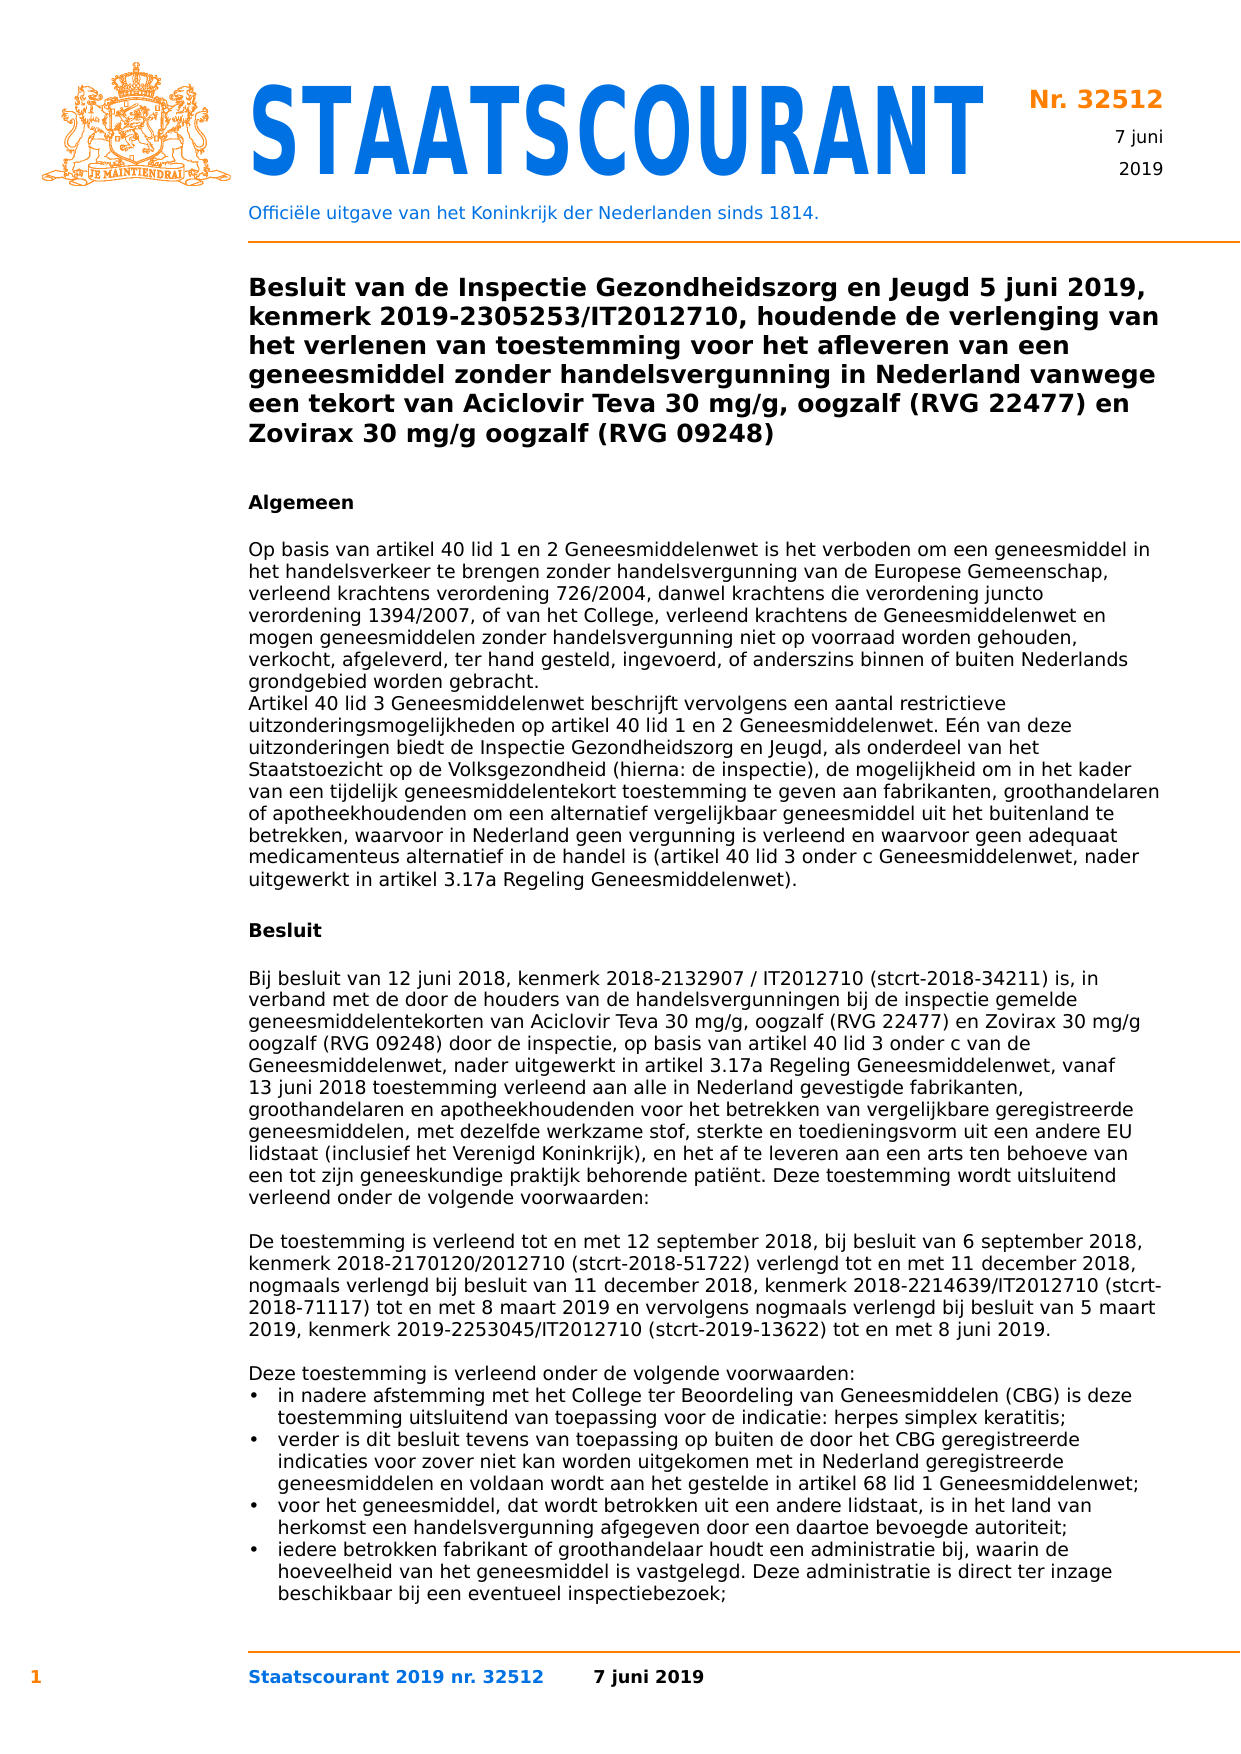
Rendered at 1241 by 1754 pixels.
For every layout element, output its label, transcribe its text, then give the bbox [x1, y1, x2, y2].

text Bij besluit van 12 juni 2018, kenmerk 2018-2132907 / IT2012710 (stcrt-2018-34211) is, in verband met de door de houders van de handelsvergunningen bij de inspectie gemelde geneesmiddelentekorten van Aciclovir Teva 30 mg/g, oogzalf (RVG 22477) en Zovirax 30 mg/g oogzalf (RVG 09248) door de inspectie, op basis van artikel 40 lid 3 onder c van de Geneesmiddelenwet, nader uitgewerkt in artikel 3.17a Regeling Geneesmiddelenwet, vanaf 13 juni 2018 toestemming verleend aan alle in Nederland gevestigde fabrikanten, groothandelaren en apotheekhoudenden voor het betrekken van vergelijkbare geregistreerde geneesmiddelen, met dezelfde werkzame stof, sterkte en toedieningsvorm uit een andere EU lidstaat (inclusief het Verenigd Koninkrijk), en het af te leveren aan een arts ten behoeve van een tot zijn geneeskundige praktijk behorende patiënt. Deze toestemming wordt uitsluitend verleend onder de volgende voorwaarden: [248, 967, 1163, 1209]
text • in nadere afstemming met het College ter Beoordeling van Geneesmiddelen (CBG) is deze toestemming uitsluitend van toepassing voor de indicatie: herpes simplex keratitis; [248, 1385, 1163, 1429]
subtitle Algemeen [248, 492, 1163, 514]
text Op basis van artikel 40 lid 1 en 2 Geneesmiddelenwet is het verboden om een geneesmiddel in het handelsverkeer te brengen zonder handelsvergunning van de Europese Gemeenschap, verleend krachtens verordening 726/2004, danwel krachtens die verordening juncto verordening 1394/2007, of van het College, verleend krachtens de Geneesmiddelenwet en mogen geneesmiddelen zonder handelsvergunning niet op voorraad worden gehouden, verkocht, afgeleverd, ter hand gesteld, ingevoerd, of anderszins binnen of buiten Nederlands grondgebied worden gebracht. [248, 539, 1163, 693]
subtitle Besluit van de Inspectie Gezondheidszorg en Jeugd 5 juni 2019, kenmerk 2019-2305253/IT2012710, houdende de verlenging van het verlenen van toestemming voor het afleveren van een geneesmiddel zonder handelsvergunning in Nederland vanwege een tekort van Aciclovir Teva 30 mg/g, oogzalf (RVG 22477) en Zovirax 30 mg/g oogzalf (RVG 09248) [248, 273, 1163, 448]
table_cell 2019 [998, 153, 1240, 203]
subtitle Besluit [248, 920, 1163, 942]
text • iedere betrokken fabrikant of groothandelaar houdt een administratie bij, waarin de hoeveelheid van het geneesmiddel is vastgelegd. Deze administratie is direct ter inzage beschikbaar bij een eventueel inspectiebezoek; [248, 1539, 1163, 1604]
table_header Nr. 32512 [998, 62, 1240, 121]
text De toestemming is verleend tot en met 12 september 2018, bij besluit van 6 september 2018, kenmerk 2018-2170120/2012710 (stcrt-2018-51722) verlengd tot en met 11 december 2018, nogmaals verlengd bij besluit van 11 december 2018, kenmerk 2018-2214639/IT2012710 (stcrt-2018-71117) tot en met 8 maart 2019 en vervolgens nogmaals verlengd bij besluit van 5 maart 2019, kenmerk 2019-2253045/IT2012710 (stcrt-2019-13622) tot en met 8 juni 2019. [248, 1231, 1163, 1341]
table_cell Officiële uitgave van het Koninkrijk der Nederlanden sinds 1814. [248, 203, 1240, 241]
text Deze toestemming is verleend onder de volgende voorwaarden: [248, 1363, 1163, 1385]
text • voor het geneesmiddel, dat wordt betrokken uit een andere lidstaat, is in het land van herkomst een handelsvergunning afgegeven door een daartoe bevoegde autoriteit; [248, 1495, 1163, 1539]
text • verder is dit besluit tevens van toepassing op buiten de door het CBG geregistreerde indicaties voor zover niet kan worden uitgekomen met in Nederland geregistreerde geneesmiddelen en voldaan wordt aan het gestelde in artikel 68 lid 1 Geneesmiddelenwet; [248, 1429, 1163, 1495]
text Artikel 40 lid 3 Geneesmiddelenwet beschrijft vervolgens een aantal restrictieve uitzonderingsmogelijkheden op artikel 40 lid 1 en 2 Geneesmiddelenwet. Eén van deze uitzonderingen biedt de Inspectie Gezondheidszorg en Jeugd, als onderdeel van het Staatstoezicht op de Volksgezondheid (hierna: de inspectie), de mogelijkheid om in het kader van een tijdelijk geneesmiddelentekort toestemming te geven aan fabrikanten, groothandelaren of apotheekhoudenden om een alternatief vergelijkbaar geneesmiddel uit het buitenland te betrekken, waarvoor in Nederland geen vergunning is verleend en waarvoor geen adequaat medicamenteus alternatief in de handel is (artikel 40 lid 3 onder c Geneesmiddelenwet, nader uitgewerkt in artikel 3.17a Regeling Geneesmiddelenwet). [248, 693, 1163, 890]
table_header [25, 62, 248, 241]
table_header STAATSCOURANT [248, 62, 998, 203]
table_cell 7 juni [998, 121, 1240, 153]
picture [41, 62, 231, 186]
